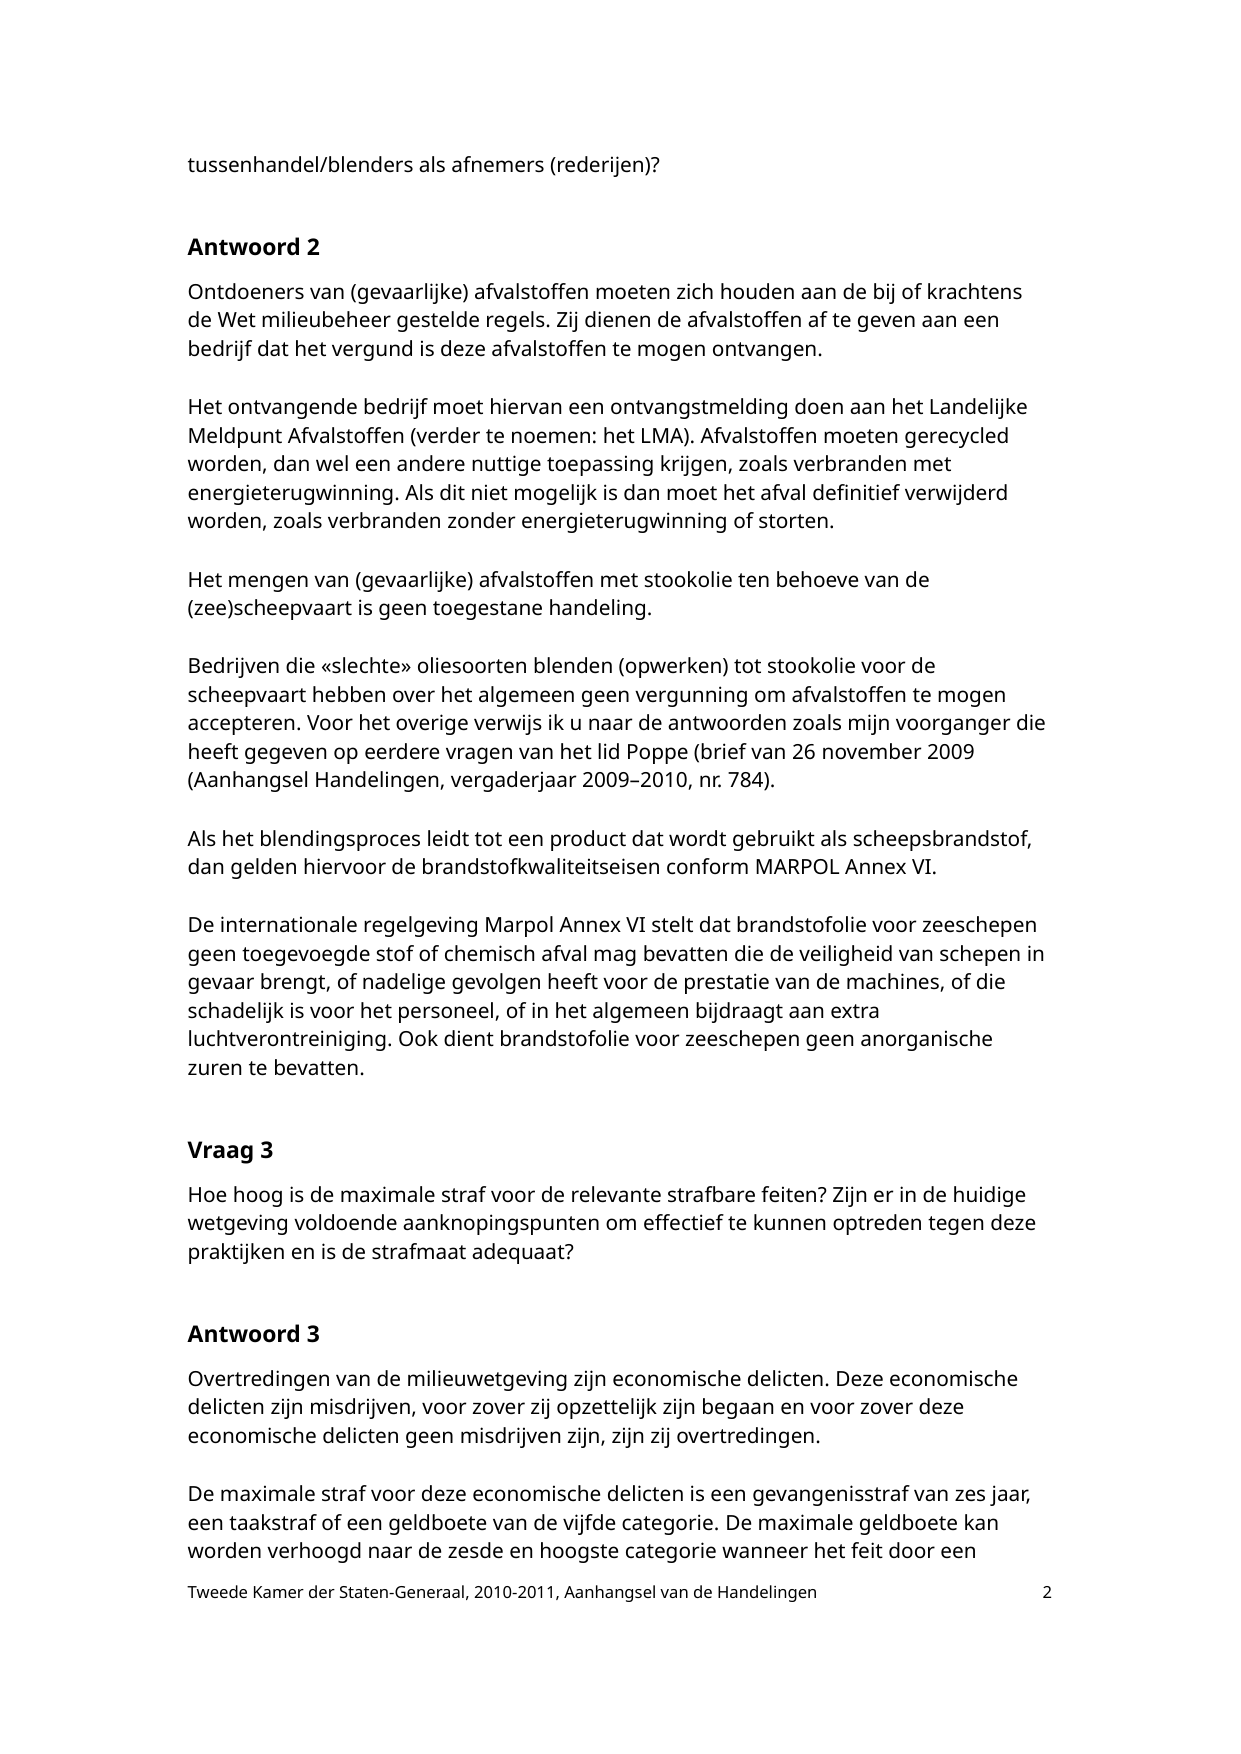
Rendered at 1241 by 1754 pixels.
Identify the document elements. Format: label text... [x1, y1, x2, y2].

text tussenhandel/blenders als afnemers (rederijen)? [187, 150, 1053, 178]
text Overtredingen van de milieuwetgeving zijn economische delicten. Deze economische delicten zijn misdrijven, voor zover zij opzettelijk zijn begaan en voor zover deze economische delicten geen misdrijven zijn, zijn zij overtredingen. [187, 1364, 1053, 1449]
text De internationale regelgeving Marpol Annex VI stelt dat brandstofolie voor zeeschepen geen toegevoegde stof of chemisch afval mag bevatten die de veiligheid van schepen in gevaar brengt, of nadelige gevolgen heeft voor de prestatie van de machines, of die schadelijk is voor het personeel, of in het algemeen bijdraagt aan extra luchtverontreiniging. Ook dient brandstofolie voor zeeschepen geen anorganische zuren te bevatten. [187, 911, 1053, 1081]
subtitle Antwoord 3 [187, 1318, 1053, 1349]
text Het ontvangende bedrijf moet hiervan een ontvangstmelding doen aan het Landelijke Meldpunt Afvalstoffen (verder te noemen: het LMA). Afvalstoffen moeten gerecycled worden, dan wel een andere nuttige toepassing krijgen, zoals verbranden met energieterugwinning. Als dit niet mogelijk is dan moet het afval definitief verwijderd worden, zoals verbranden zonder energieterugwinning of storten. [187, 392, 1053, 535]
text Bedrijven die «slechte» oliesoorten blenden (opwerken) tot stookolie voor de scheepvaart hebben over het algemeen geen vergunning om afvalstoffen te mogen accepteren. Voor het overige verwijs ik u naar de antwoorden zoals mijn voorganger die heeft gegeven op eerdere vragen van het lid Poppe (brief van 26 november 2009 (Aanhangsel Handelingen, vergaderjaar 2009–2010, nr. 784). [187, 652, 1053, 794]
text De maximale straf voor deze economische delicten is een gevangenisstraf van zes jaar, een taakstraf of een geldboete van de vijfde categorie. De maximale geldboete kan worden verhoogd naar de zesde en hoogste categorie wanneer het feit door een [187, 1479, 1053, 1565]
text Als het blendingsproces leidt tot een product dat wordt gebruikt als scheepsbrandstof, dan gelden hiervoor de brandstofkwaliteitseisen conform MARPOL Annex VI. [187, 824, 1053, 881]
subtitle Antwoord 2 [187, 231, 1053, 262]
text Ontdoeners van (gevaarlijke) afvalstoffen moeten zich houden aan de bij of krachtens de Wet milieubeheer gestelde regels. Zij dienen de afvalstoffen af te geven aan een bedrijf dat het vergund is deze afvalstoffen te mogen ontvangen. [187, 277, 1053, 362]
text Hoe hoog is de maximale straf voor de relevante strafbare feiten? Zijn er in de huidige wetgeving voldoende aanknopingspunten om effectief te kunnen optreden tegen deze praktijken en is de strafmaat adequaat? [187, 1180, 1053, 1265]
text Het mengen van (gevaarlijke) afvalstoffen met stookolie ten behoeve van de (zee)scheepvaart is geen toegestane handeling. [187, 565, 1053, 622]
subtitle Vraag 3 [187, 1134, 1053, 1165]
